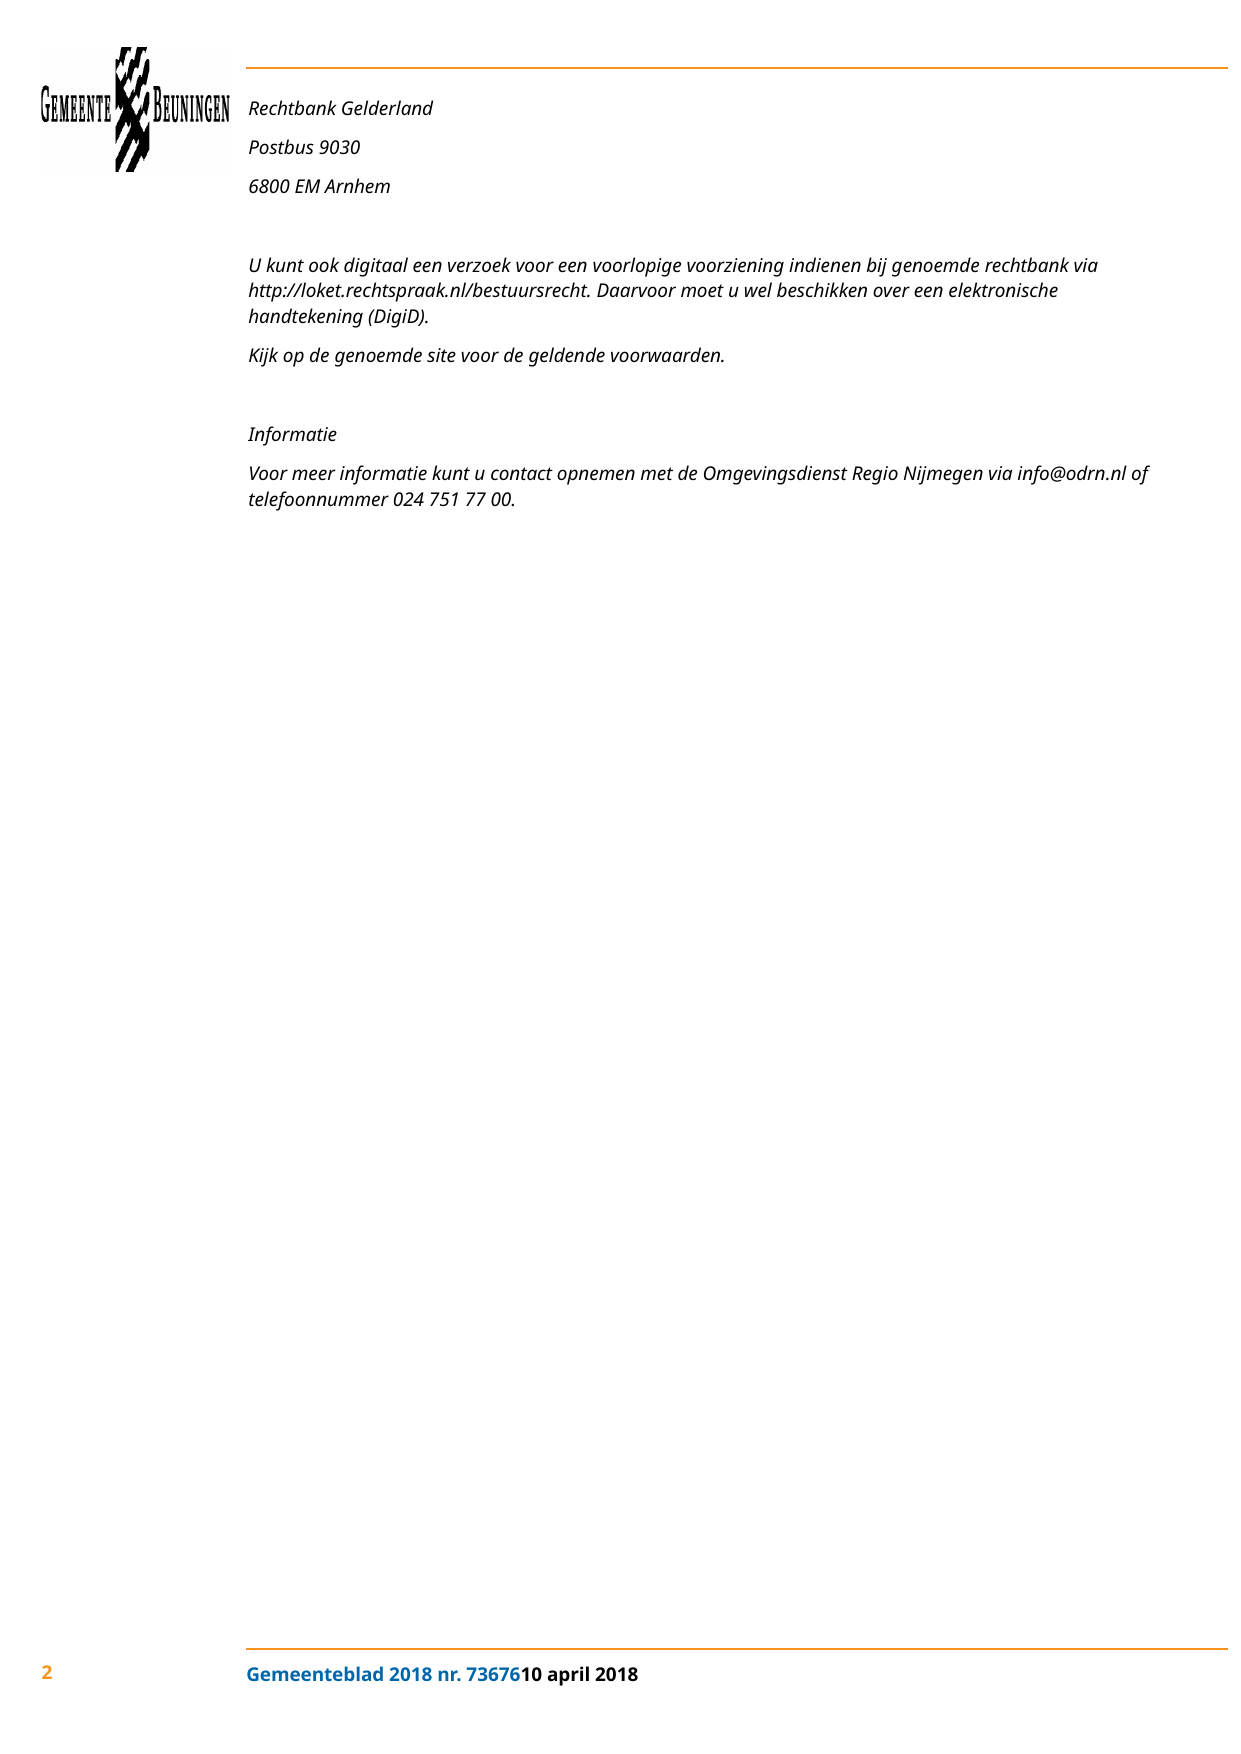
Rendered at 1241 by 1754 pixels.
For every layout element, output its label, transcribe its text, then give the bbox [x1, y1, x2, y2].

picture [41, 47, 231, 172]
text Rechtbank Gelderland [248, 95, 1152, 121]
text U kunt ook digitaal een verzoek voor een voorlopige voorziening indienen bij genoemde rechtbank via http://loket.rechtspraak.nl/bestuursrecht. Daarvoor moet u wel beschikken over een elektronische handtekening (DigiD). [248, 252, 1152, 329]
text Informatie [248, 421, 1152, 447]
text Kijk op de genoemde site voor de geldende voorwaarden. [248, 343, 1152, 368]
text Voor meer informatie kunt u contact opnemen met de Omgevingsdienst Regio Nijmegen via info@odrn.nl of telefoonnummer 024 751 77 00. [248, 460, 1152, 512]
text Postbus 9030 [248, 134, 1152, 160]
text 6800 EM Arnhem [248, 173, 1152, 199]
